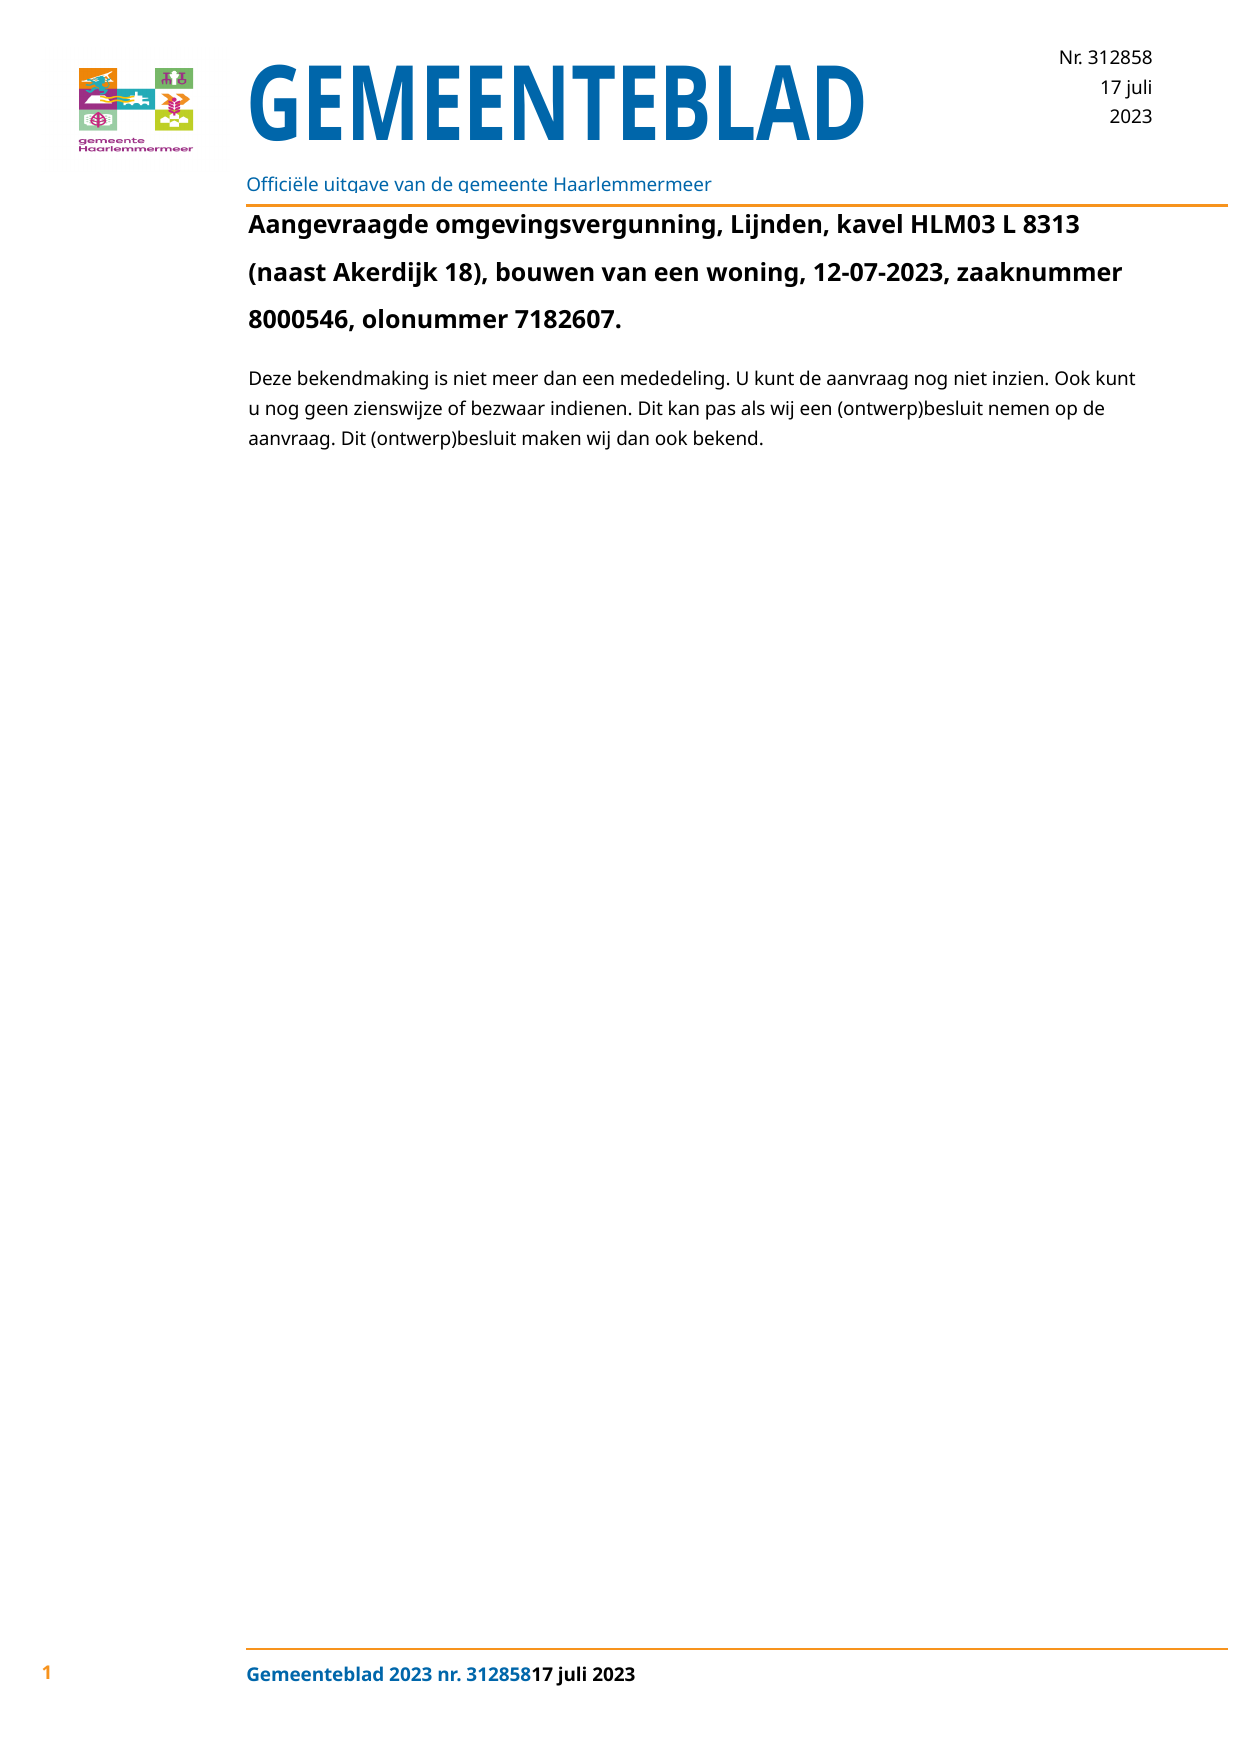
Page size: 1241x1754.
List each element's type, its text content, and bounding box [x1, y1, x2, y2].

text Aangevraagde omgevingsvergunning, Lijnden, kavel HLM03 L 8313 (naast Akerdijk 18), bouwen van een woning, 12-07-2023, zaaknummer 8000546, olonummer 7182607. [248, 207, 1152, 336]
text Deze bekendmaking is niet meer dan een mededeling. U kunt de aanvraag nog niet inzien. Ook kunt u nog geen zienswijze of bezwaar indienen. Dit kan pas als wij een (ontwerp)besluit nemen op de aanvraag. Dit (ontwerp)besluit maken wij dan ook bekend. [248, 366, 1152, 450]
picture [41, 47, 231, 172]
